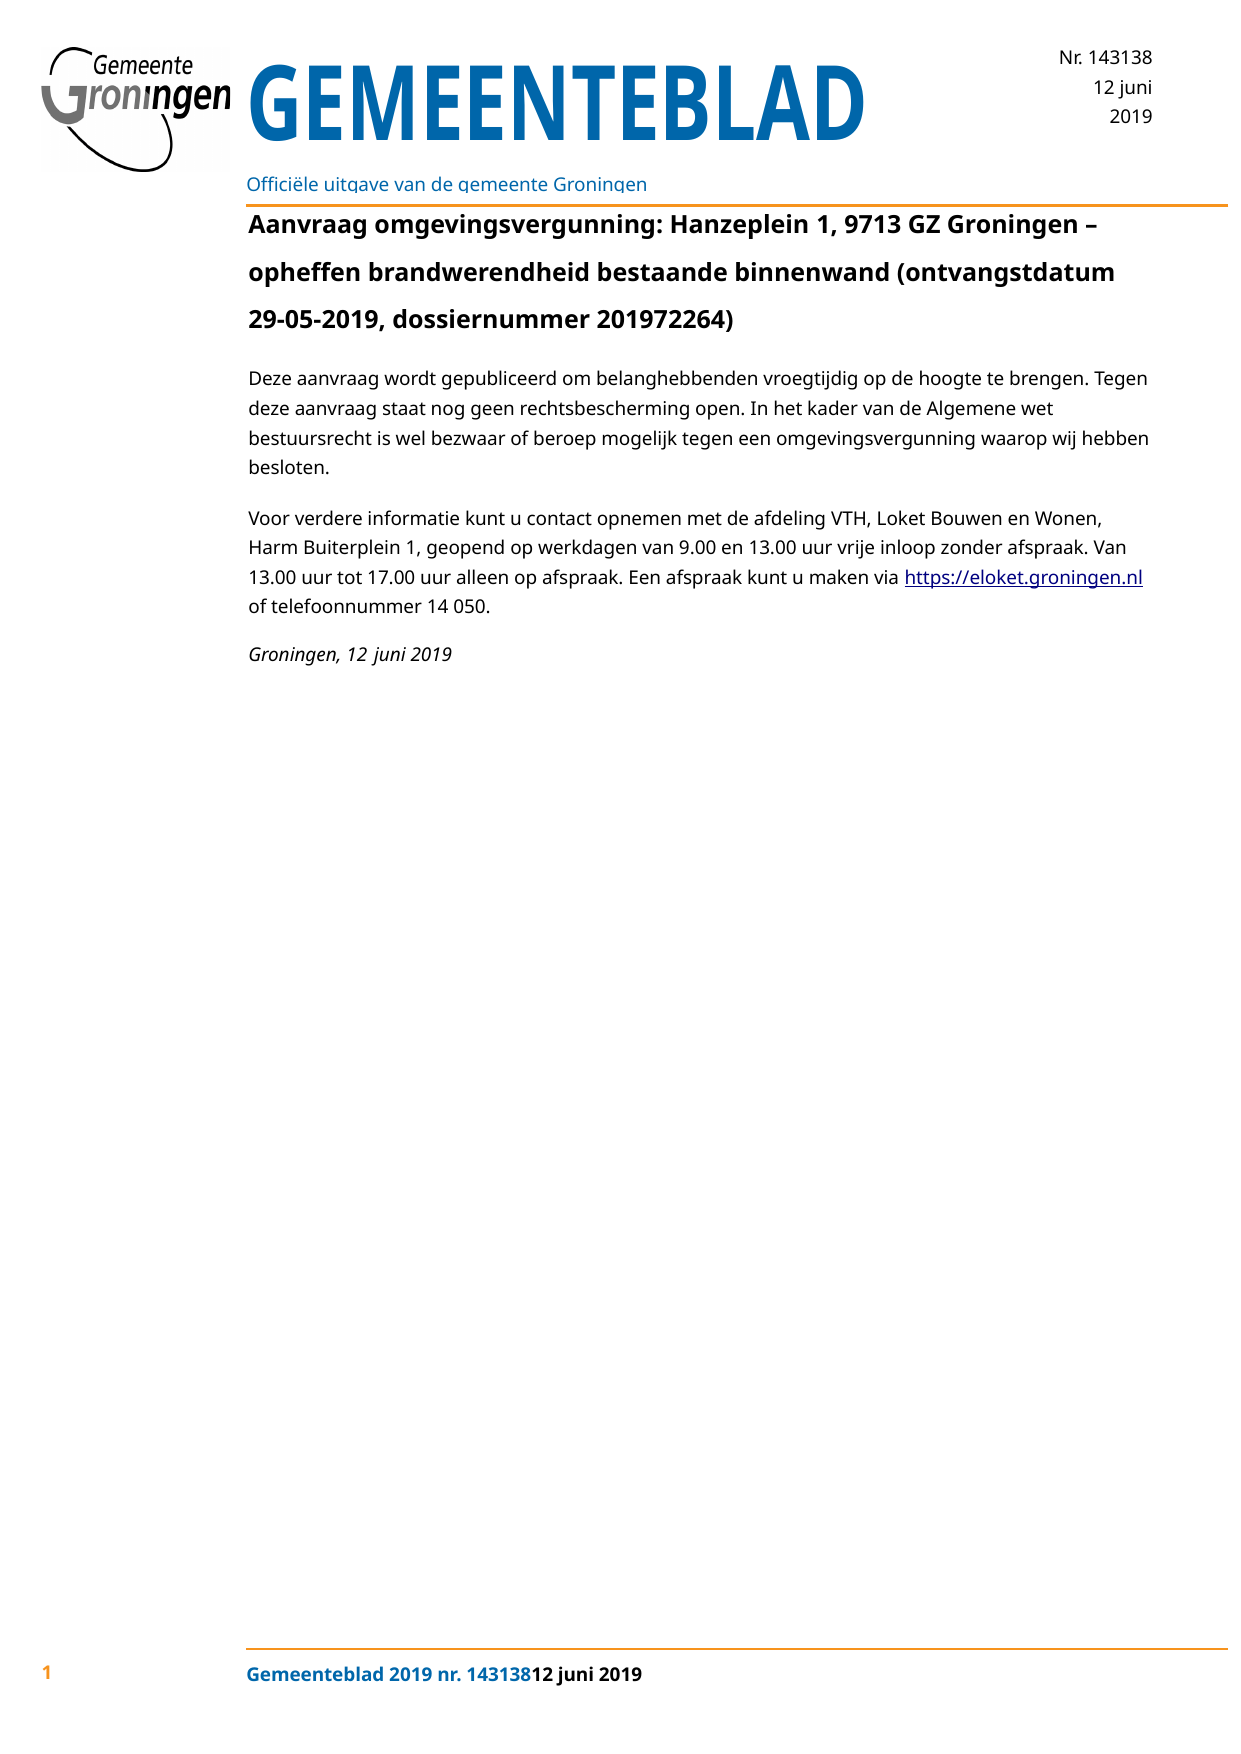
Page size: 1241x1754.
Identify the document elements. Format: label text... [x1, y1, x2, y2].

text Deze aanvraag wordt gepubliceerd om belanghebbenden vroegtijdig op de hoogte te brengen. Tegen deze aanvraag staat nog geen rechtsbescherming open. In het kader van de Algemene wet bestuursrecht is wel bezwaar of beroep mogelijk tegen een omgevingsvergunning waarop wij hebben besloten. [248, 366, 1152, 480]
text Groningen, 12 juni 2019 [248, 641, 1152, 667]
text Voor verdere informatie kunt u contact opnemen met de afdeling VTH, Loket Bouwen en Wonen, Harm Buiterplein 1, geopend op werkdagen van 9.00 en 13.00 uur vrije inloop zonder afspraak. Van 13.00 uur tot 17.00 uur alleen op afspraak. Een afspraak kunt u maken via https://eloket.groningen.nl of telefoonnummer 14 050. [248, 505, 1152, 619]
picture [41, 47, 231, 172]
text Aanvraag omgevingsvergunning: Hanzeplein 1, 9713 GZ Groningen – opheffen brandwerendheid bestaande binnenwand (ontvangstdatum 29-05-2019, dossiernummer 201972264) [248, 207, 1152, 336]
